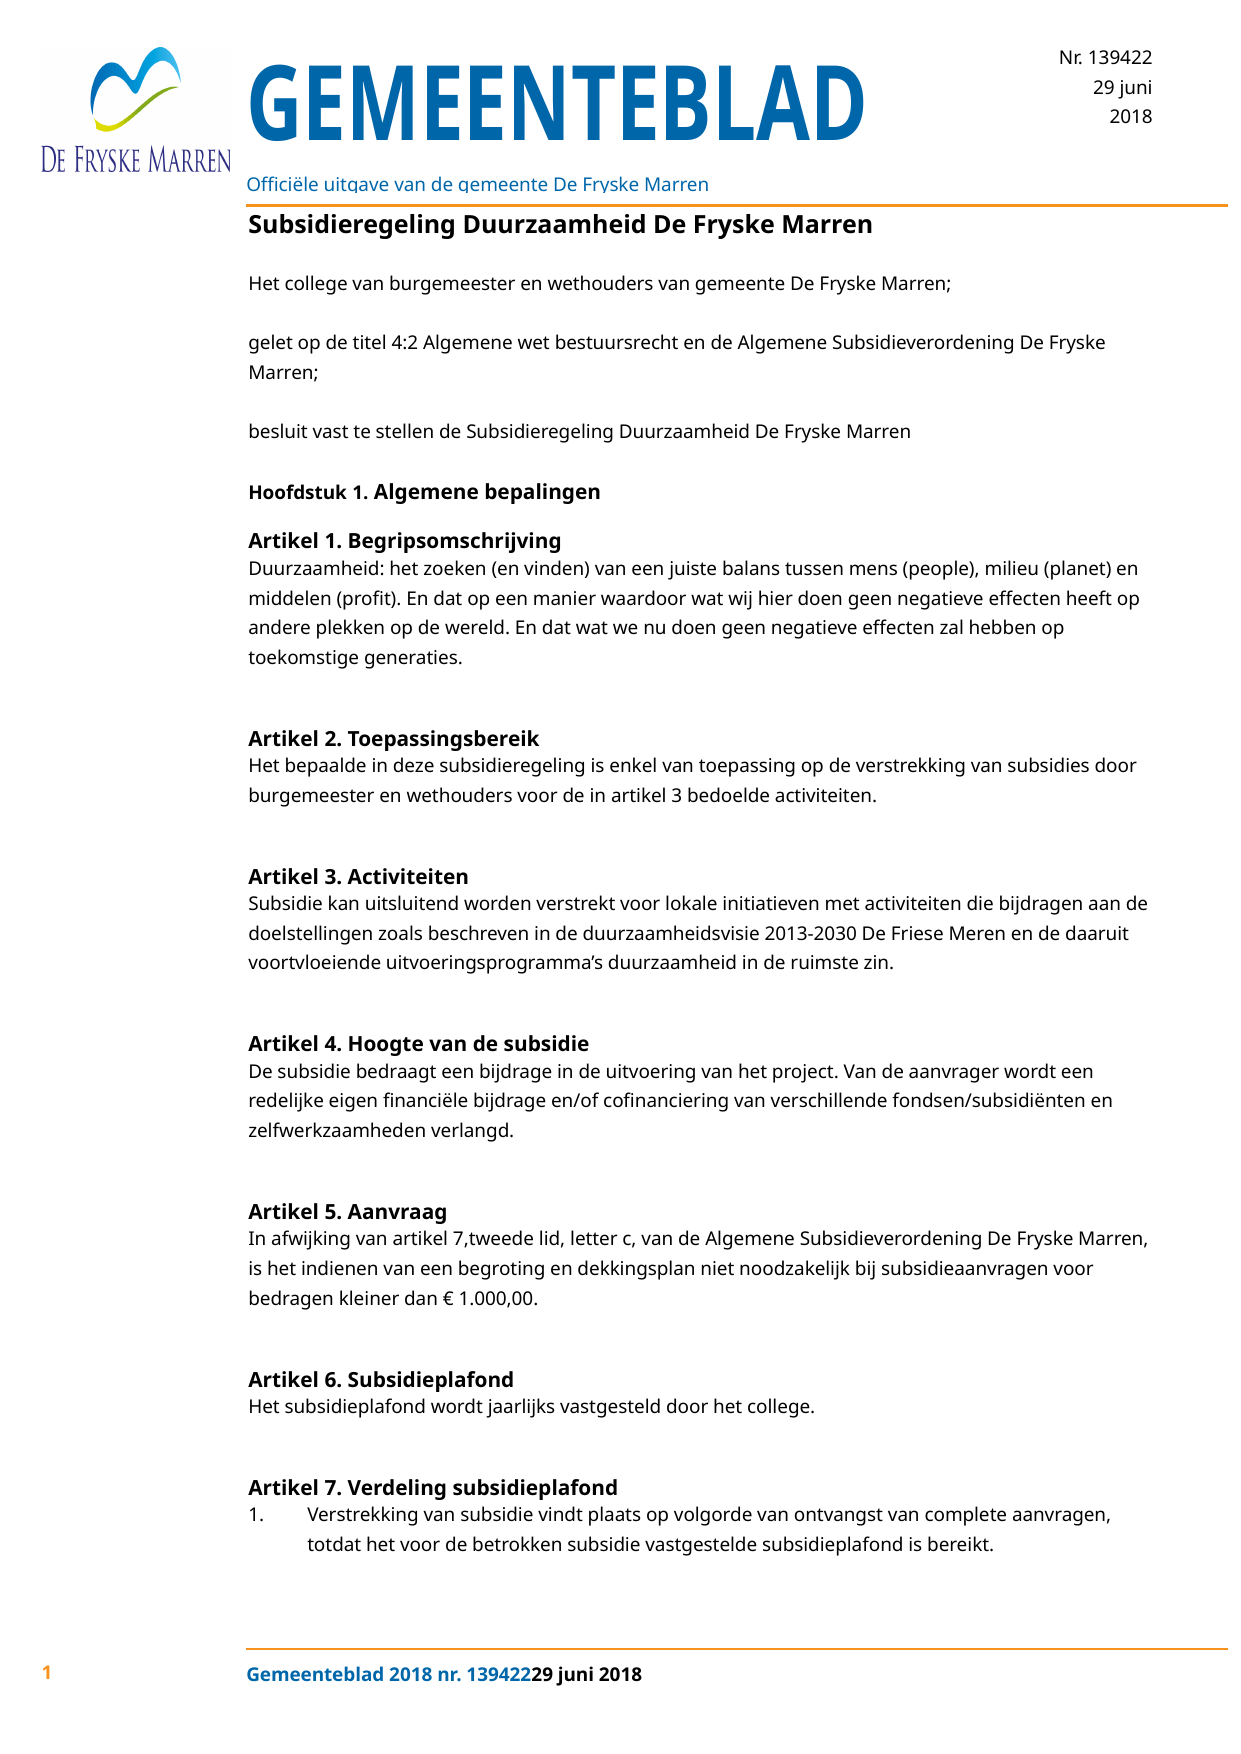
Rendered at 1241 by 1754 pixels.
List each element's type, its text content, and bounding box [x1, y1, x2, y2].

text Artikel 6. Subsidieplafond [248, 1365, 1152, 1393]
text Subsidie kan uitsluitend worden verstrekt voor lokale initiatieven met activiteiten die bijdragen aan de doelstellingen zoals beschreven in de duurzaamheidsvisie 2013-2030 De Friese Meren en de daaruit voortvloeiende uitvoeringsprogramma’s duurzaamheid in de ruimste zin. [248, 890, 1152, 975]
text Het bepaalde in deze subsidieregeling is enkel van toepassing op de verstrekking van subsidies door burgemeester en wethouders voor de in artikel 3 bedoelde activiteiten. [248, 752, 1152, 808]
text Duurzaamheid: het zoeken (en vinden) van een juiste balans tussen mens (people), milieu (planet) en middelen (profit). En dat op een manier waardoor wat wij hier doen geen negatieve effecten heeft op andere plekken op de wereld. En dat wat we nu doen geen negatieve effecten zal hebben op toekomstige generaties. [248, 555, 1152, 669]
text Het college van burgemeester en wethouders van gemeente De Fryske Marren; [248, 270, 1152, 296]
text gelet op de titel 4:2 Algemene wet bestuursrecht en de Algemene Subsidieverordening De Fryske Marren; [248, 329, 1152, 385]
text Artikel 1. Begripsomschrijving [248, 527, 1152, 555]
list Verstrekking van subsidie vindt plaats op volgorde van ontvangst van complete aanvragen, totdat het voor de betrokken subsidie vastgestelde subsidieplafond is bereikt. [248, 1502, 1152, 1557]
text besluit vast te stellen de Subsidieregeling Duurzaamheid De Fryske Marren [248, 418, 1152, 444]
text Subsidieregeling Duurzaamheid De Fryske Marren [248, 207, 1152, 241]
text Artikel 3. Activiteiten [248, 862, 1152, 890]
text Artikel 5. Aanvraag [248, 1197, 1152, 1226]
text Hoofdstuk 1. Algemene bepalingen [248, 477, 1152, 506]
text In afwijking van artikel 7,tweede lid, letter c, van de Algemene Subsidieverordening De Fryske Marren, is het indienen van een begroting en dekkingsplan niet noodzakelijk bij subsidieaanvragen voor bedragen kleiner dan € 1.000,00. [248, 1226, 1152, 1310]
text Artikel 2. Toepassingsbereik [248, 724, 1152, 752]
picture [41, 47, 231, 172]
text Artikel 4. Hoogte van de subsidie [248, 1029, 1152, 1058]
text Artikel 7. Verdeling subsidieplafond [248, 1473, 1152, 1502]
text De subsidie bedraagt een bijdrage in de uitvoering van het project. Van de aanvrager wordt een redelijke eigen financiële bijdrage en/of cofinanciering van verschillende fondsen/subsidiënten en zelfwerkzaamheden verlangd. [248, 1058, 1152, 1143]
text Het subsidieplafond wordt jaarlijks vastgesteld door het college. [248, 1393, 1152, 1419]
